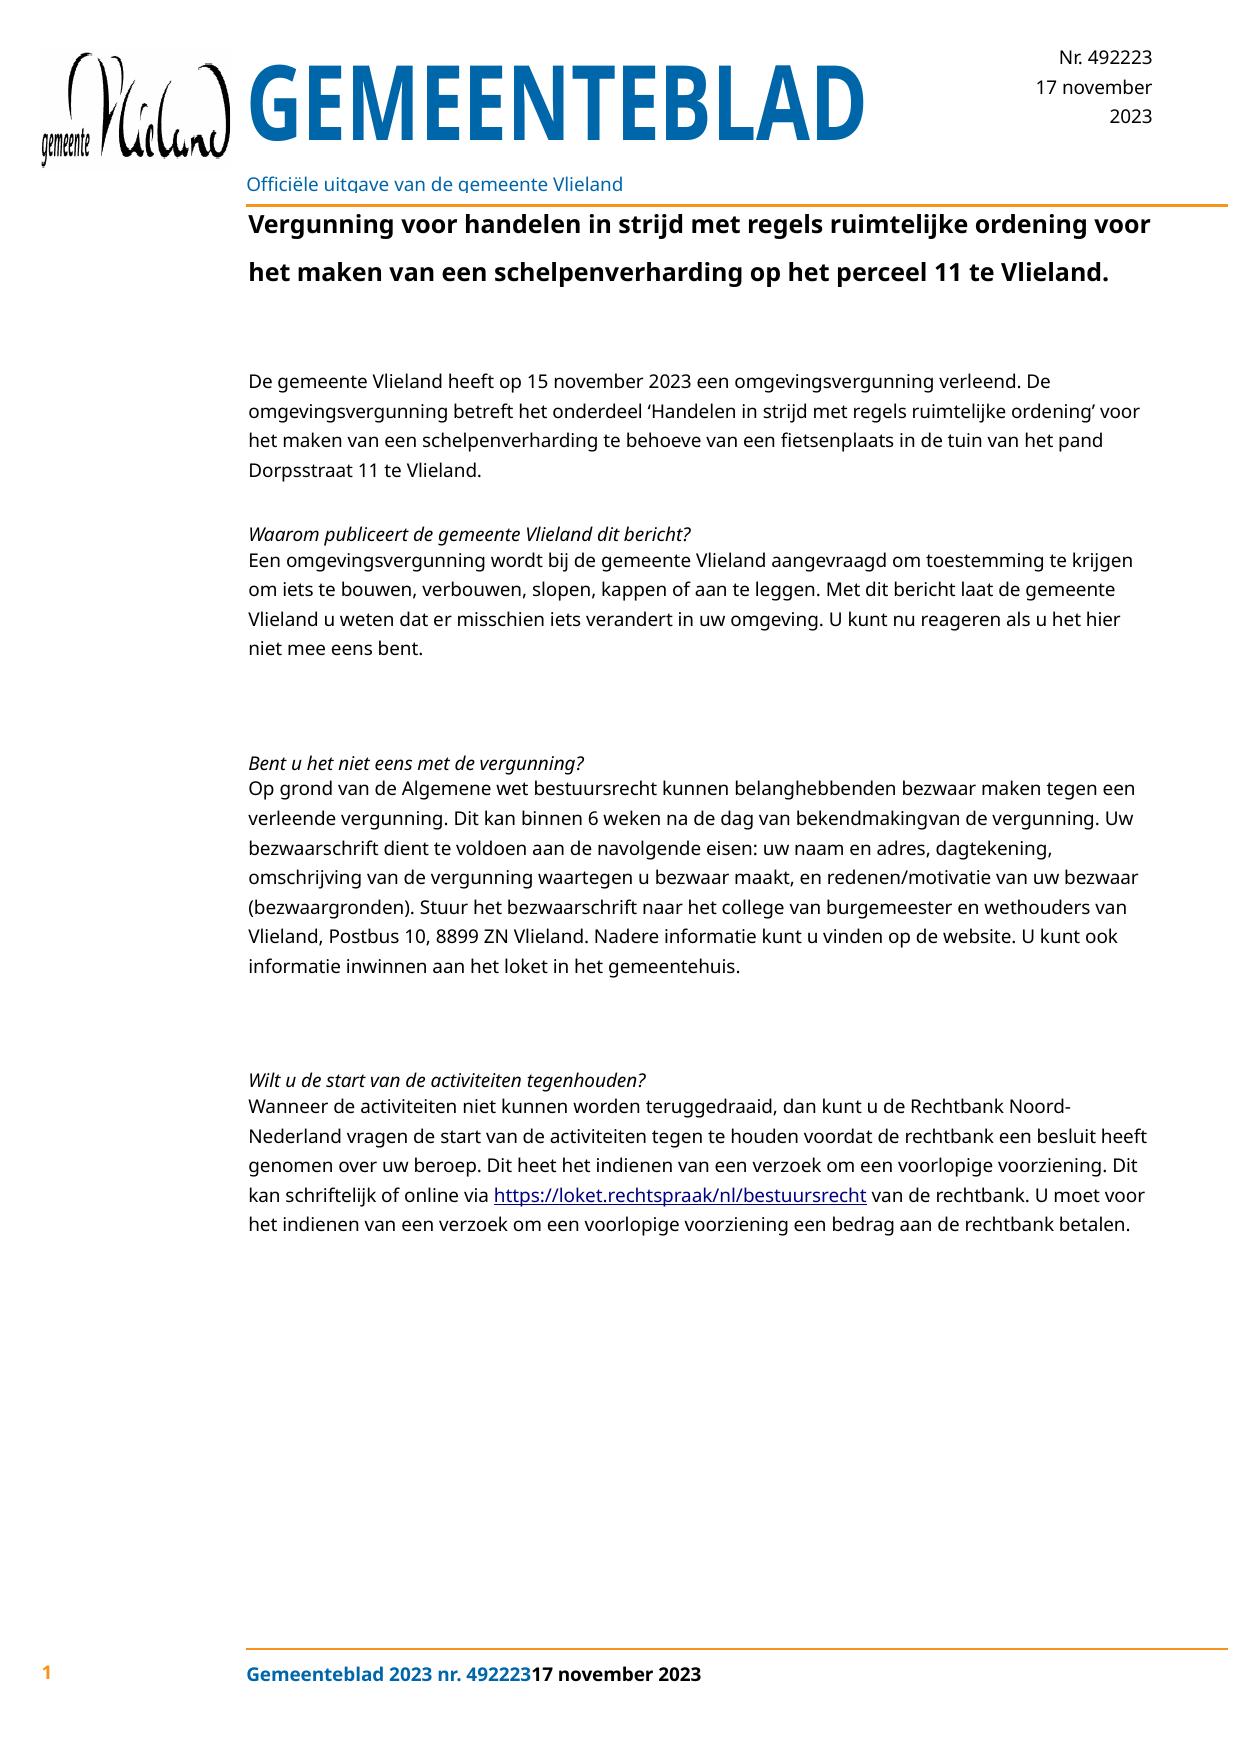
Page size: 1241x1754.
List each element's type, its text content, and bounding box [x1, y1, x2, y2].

text Wanneer de activiteiten niet kunnen worden teruggedraaid, dan kunt u de Rechtbank Noord-Nederland vragen de start van de activiteiten tegen te houden voordat de rechtbank een besluit heeft genomen over uw beroep. Dit heet het indienen van een verzoek om een voorlopige voorziening. Dit kan schriftelijk of online via https://loket.rechtspraak/nl/bestuursrecht van de rechtbank. U moet voor het indienen van een verzoek om een voorlopige voorziening een bedrag aan de rechtbank betalen. [248, 1093, 1152, 1237]
text De gemeente Vlieland heeft op 15 november 2023 een omgevingsvergunning verleend. De omgevingsvergunning betreft het onderdeel ‘Handelen in strijd met regels ruimtelijke ordening’ voor het maken van een schelpenverharding te behoeve van een fietsenplaats in de tuin van het pand Dorpsstraat 11 te Vlieland. [248, 368, 1152, 483]
picture [41, 47, 231, 172]
text Waarom publiceert de gemeente Vlieland dit bericht? [248, 521, 1152, 547]
text Een omgevingsvergunning wordt bij de gemeente Vlieland aangevraagd om toestemming te krijgen om iets te bouwen, verbouwen, slopen, kappen of aan te leggen. Met dit bericht laat de gemeente Vlieland u weten dat er misschien iets verandert in uw omgeving. U kunt nu reageren als u het hier niet mee eens bent. [248, 547, 1152, 661]
text Op grond van de Algemene wet bestuursrecht kunnen belanghebbenden bezwaar maken tegen een verleende vergunning. Dit kan binnen 6 weken na de dag van bekendmakingvan de vergunning. Uw bezwaarschrift dient te voldoen aan de navolgende eisen: uw naam en adres, dagtekening, omschrijving van de vergunning waartegen u bezwaar maakt, en redenen/motivatie van uw bezwaar (bezwaargronden). Stuur het bezwaarschrift naar het college van burgemeester en wethouders van Vlieland, Postbus 10, 8899 ZN Vlieland. Nadere informatie kunt u vinden op de website. U kunt ook informatie inwinnen aan het loket in het gemeentehuis. [248, 776, 1152, 979]
text Vergunning voor handelen in strijd met regels ruimtelijke ordening voor het maken van een schelpenverharding op het perceel 11 te Vlieland. [248, 207, 1152, 288]
text Wilt u de start van de activiteiten tegenhouden? [248, 1067, 1152, 1093]
text Bent u het niet eens met de vergunning? [248, 750, 1152, 776]
